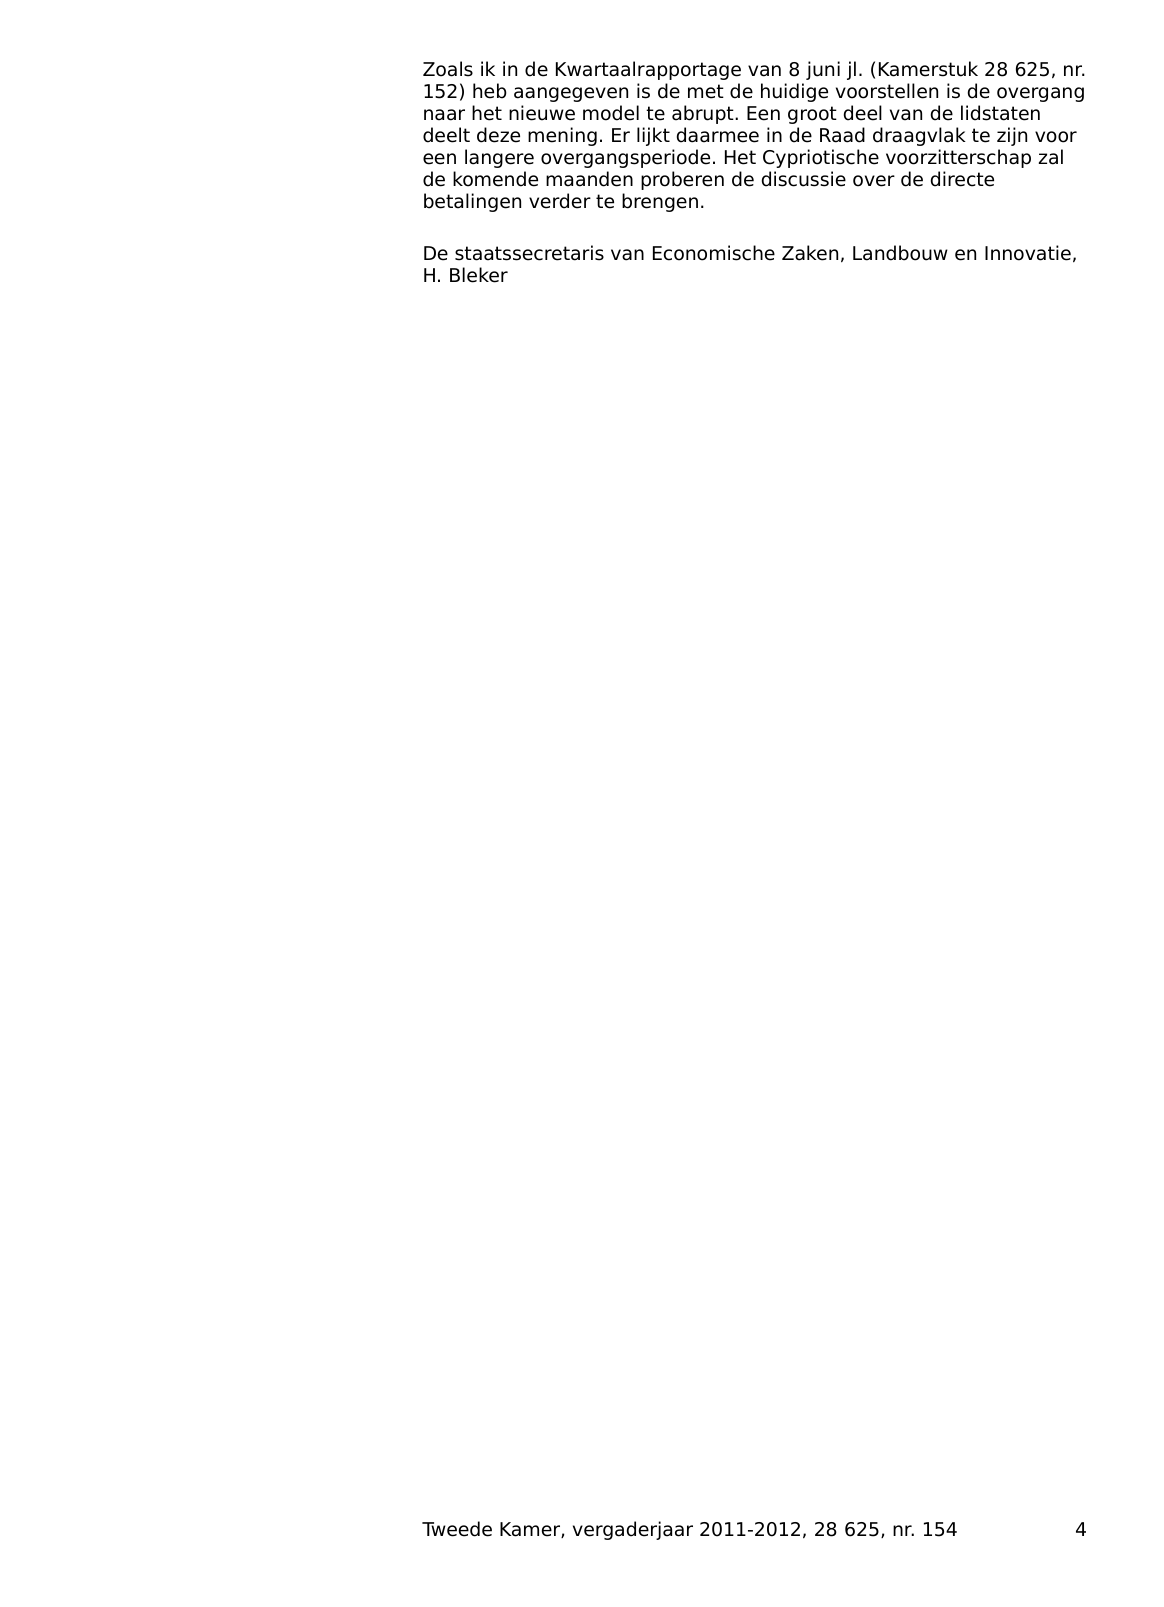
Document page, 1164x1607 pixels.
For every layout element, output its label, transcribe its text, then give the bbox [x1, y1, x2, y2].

text Zoals ik in de Kwartaalrapportage van 8 juni jl. (Kamerstuk 28 625, nr. 152) heb aangegeven is de met de huidige voorstellen is de overgang naar het nieuwe model te abrupt. Een groot deel van de lidstaten deelt deze mening. Er lijkt daarmee in de Raad draagvlak te zijn voor een langere overgangsperiode. Het Cypriotische voorzitterschap zal de komende maanden proberen de discussie over de directe betalingen verder te brengen. [422, 59, 1087, 213]
text De staatssecretaris van Economische Zaken, Landbouw en Innovatie, H. Bleker [422, 243, 1087, 287]
